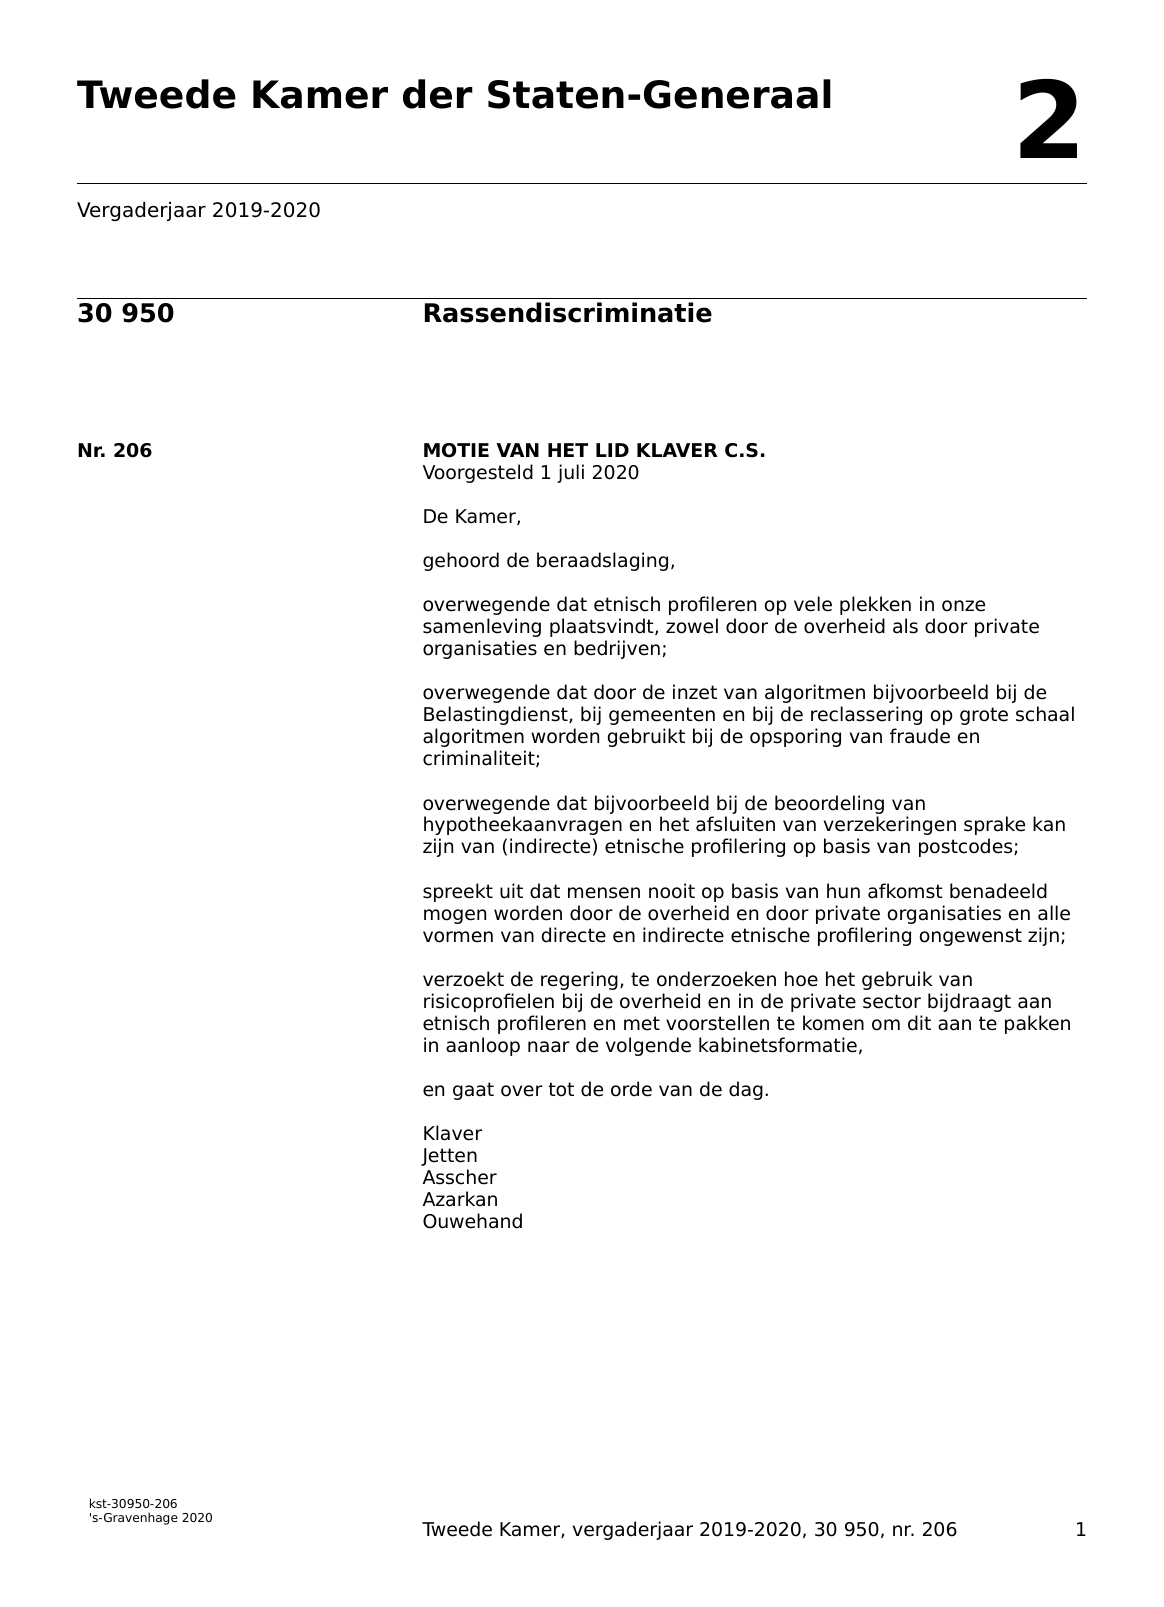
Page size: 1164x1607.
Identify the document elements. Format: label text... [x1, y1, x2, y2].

text Ouwehand [422, 1211, 1087, 1233]
text overwegende dat etnisch profileren op vele plekken in onze samenleving plaatsvindt, zowel door de overheid als door private organisaties en bedrijven; [422, 594, 1087, 660]
text Azarkan [422, 1189, 1087, 1211]
text De Kamer, [422, 506, 1087, 528]
text spreekt uit dat mensen nooit op basis van hun afkomst benadeeld mogen worden door de overheid en door private organisaties en alle vormen van directe en indirecte etnische profilering ongewenst zijn; [422, 881, 1087, 946]
table_header 2 [886, 59, 1087, 183]
subtitle Nr. 206 MOTIE VAN HET LID KLAVER C.S. [77, 440, 1087, 462]
text gehoord de beraadslaging, [422, 550, 1087, 572]
text verzoekt de regering, te onderzoeken hoe het gebruik van risicoprofielen bij de overheid en in de private sector bijdraagt aan etnisch profileren en met voorstellen te komen om dit aan te pakken in aanloop naar de volgende kabinetsformatie, [422, 969, 1087, 1057]
text kst-30950-206 [88, 1497, 323, 1511]
text Asscher [422, 1167, 1087, 1189]
text Klaver [422, 1123, 1087, 1145]
table_cell Vergaderjaar 2019-2020 [77, 184, 1087, 298]
text Jetten [422, 1145, 1087, 1167]
text Voorgesteld 1 juli 2020 [422, 462, 1087, 484]
text 's-Gravenhage 2020 [88, 1511, 323, 1525]
text en gaat over tot de orde van de dag. [422, 1079, 1087, 1101]
text overwegende dat door de inzet van algoritmen bijvoorbeeld bij de Belastingdienst, bij gemeenten en bij de reclassering op grote schaal algoritmen worden gebruikt bij de opsporing van fraude en criminaliteit; [422, 682, 1087, 770]
text overwegende dat bijvoorbeeld bij de beoordeling van hypotheekaanvragen en het afsluiten van verzekeringen sprake kan zijn van (indirecte) etnische profilering op basis van postcodes; [422, 792, 1087, 858]
subtitle 30 950 Rassendiscriminatie [77, 299, 1087, 329]
table_header Tweede Kamer der Staten-Generaal [77, 59, 886, 183]
